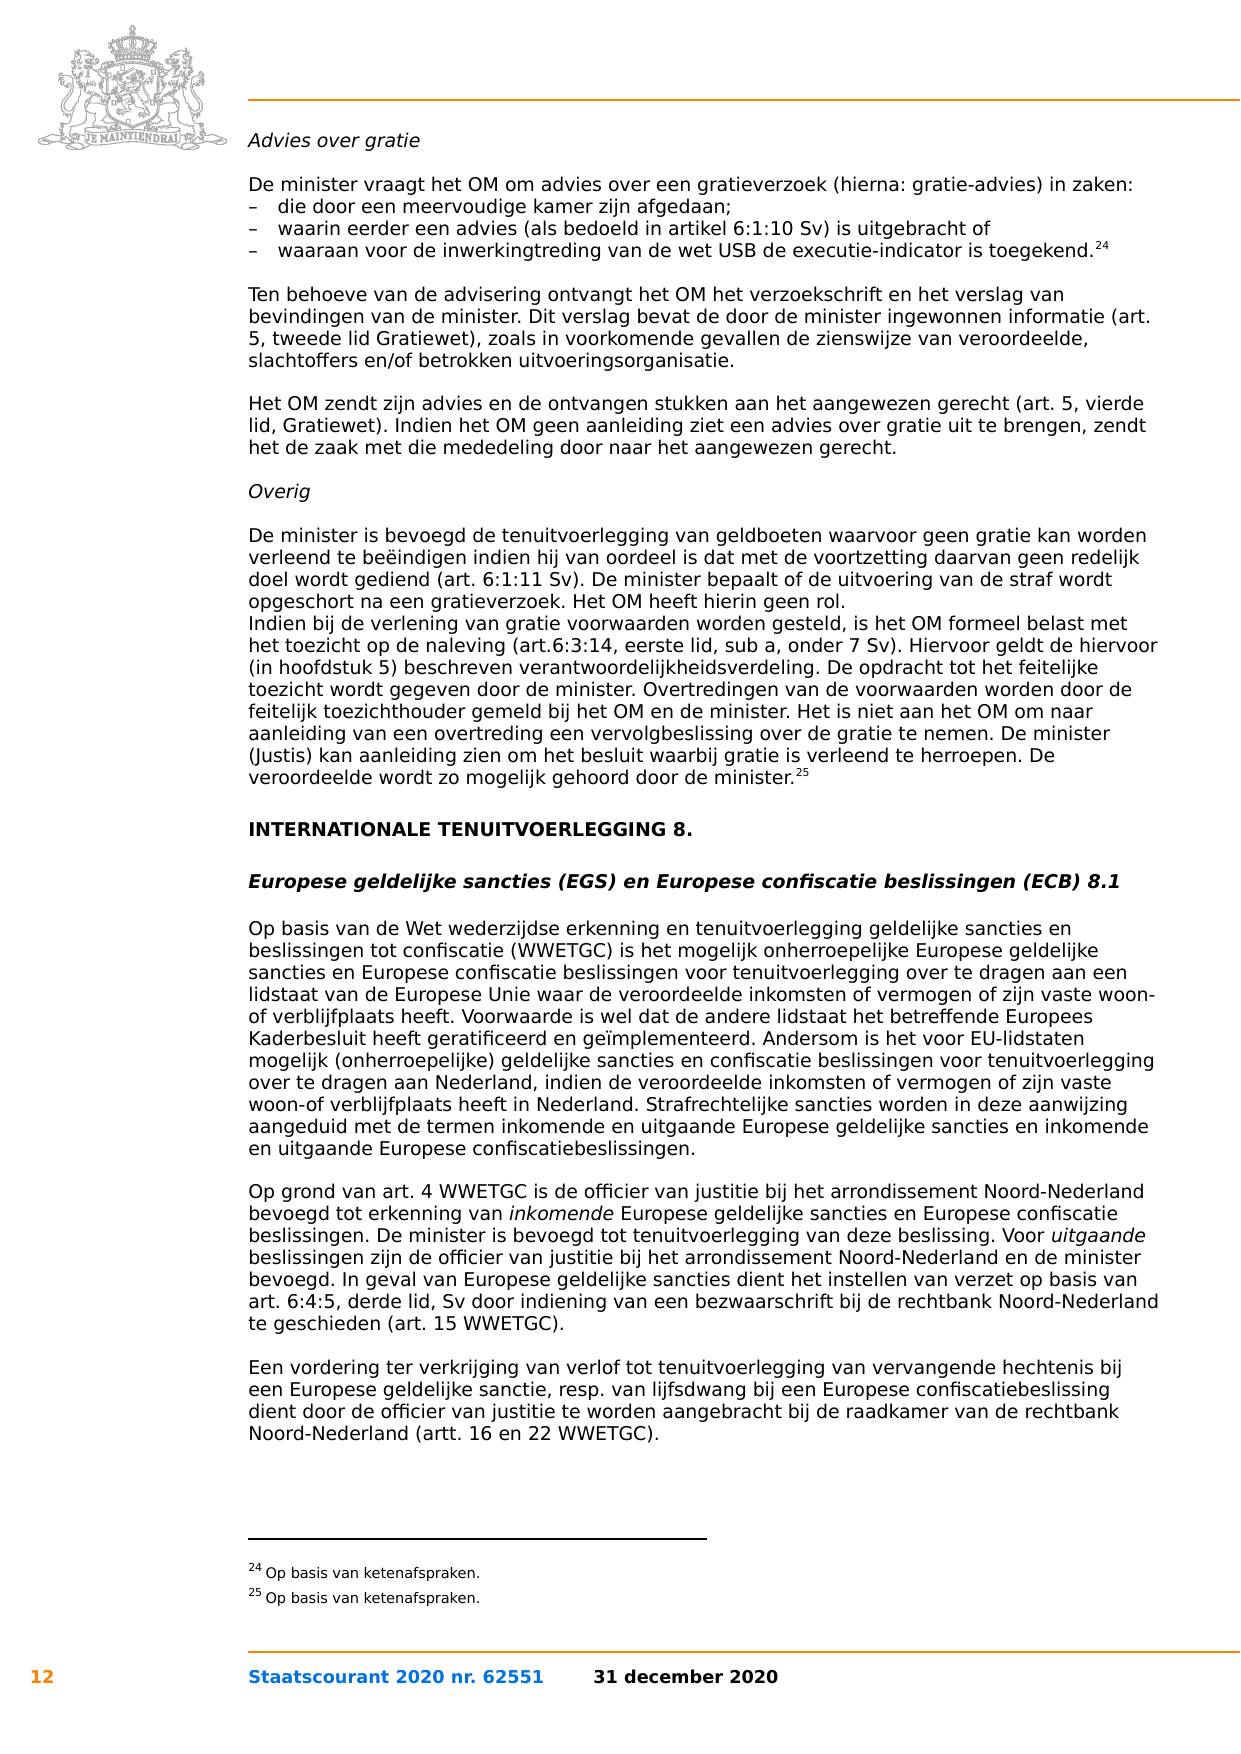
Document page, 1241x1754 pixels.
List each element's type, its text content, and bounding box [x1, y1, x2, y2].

text De minister vraagt het OM om advies over een gratieverzoek (hierna: gratie-advies) in zaken: [248, 174, 1163, 196]
text Het OM zendt zijn advies en de ontvangen stukken aan het aangewezen gerecht (art. 5, vierde lid, Gratiewet). Indien het OM geen aanleiding ziet een advies over gratie uit te brengen, zendt het de zaak met die mededeling door naar het aangewezen gerecht. [248, 393, 1163, 459]
text Op basis van ketenafspraken. [248, 1586, 1163, 1608]
text Ten behoeve van de advisering ontvangt het OM het verzoekschrift en het verslag van bevindingen van de minister. Dit verslag bevat de door de minister ingewonnen informatie (art. 5, tweede lid Gratiewet), zoals in voorkomende gevallen de zienswijze van veroordeelde, slachtoffers en/of betrokken uitvoeringsorganisatie. [248, 283, 1163, 371]
text – waarin eerder een advies (als bedoeld in artikel 6:1:10 Sv) is uitgebracht of [248, 218, 1163, 240]
text Op basis van ketenafspraken. [248, 1561, 1163, 1583]
text – waaraan voor de inwerkingtreding van de wet USB de executie-indicator is toegekend. [248, 240, 1163, 262]
subtitle Advies over gratie [248, 130, 1163, 152]
text Indien bij de verlening van gratie voorwaarden worden gesteld, is het OM formeel belast met het toezicht op de naleving (art.6:3:14, eerste lid, sub a, onder 7 Sv). Hiervoor geldt de hiervoor (in hoofdstuk 5) beschreven verantwoordelijkheidsverdeling. De opdracht tot het feitelijke toezicht wordt gegeven door de minister. Overtredingen van de voorwaarden worden door de feitelijk toezichthouder gemeld bij het OM en de minister. Het is niet aan het OM om naar aanleiding van een overtreding een vervolgbeslissing over de gratie te nemen. De minister (Justis) kan aanleiding zien om het besluit waarbij gratie is verleend te herroepen. De veroordeelde wordt zo mogelijk gehoord door de minister. [248, 613, 1163, 789]
picture [38, 25, 227, 150]
text – die door een meervoudige kamer zijn afgedaan; [248, 196, 1163, 218]
text Op basis van de Wet wederzijdse erkenning en tenuitvoerlegging geldelijke sancties en beslissingen tot confiscatie (WWETGC) is het mogelijk onherroepelijke Europese geldelijke sancties en Europese confiscatie beslissingen voor tenuitvoerlegging over te dragen aan een lidstaat van de Europese Unie waar de veroordeelde inkomsten of vermogen of zijn vaste woon- of verblijfplaats heeft. Voorwaarde is wel dat de andere lidstaat het betreffende Europees Kaderbesluit heeft geratificeerd en geïmplementeerd. Andersom is het voor EU-lidstaten mogelijk (onherroepelijke) geldelijke sancties en confiscatie beslissingen voor tenuitvoerlegging over te dragen aan Nederland, indien de veroordeelde inkomsten of vermogen of zijn vaste woon-of verblijfplaats heeft in Nederland. Strafrechtelijke sancties worden in deze aanwijzing aangeduid met de termen inkomende en uitgaande Europese geldelijke sancties en inkomende en uitgaande Europese confiscatiebeslissingen. [248, 918, 1163, 1159]
subtitle Overig [248, 481, 1163, 503]
subtitle INTERNATIONALE TENUITVOERLEGGING 8. [248, 819, 1163, 841]
text De minister is bevoegd de tenuitvoerlegging van geldboeten waarvoor geen gratie kan worden verleend te beëindigen indien hij van oordeel is dat met de voortzetting daarvan geen redelijk doel wordt gediend (art. 6:1:11 Sv). De minister bepaalt of de uitvoering van de straf wordt opgeschort na een gratieverzoek. Het OM heeft hierin geen rol. [248, 525, 1163, 613]
text Een vordering ter verkrijging van verlof tot tenuitvoerlegging van vervangende hechtenis bij een Europese geldelijke sanctie, resp. van lijfsdwang bij een Europese confiscatiebeslissing dient door de officier van justitie te worden aangebracht bij de raadkamer van de rechtbank Noord-Nederland (artt. 16 en 22 WWETGC). [248, 1357, 1163, 1445]
subtitle Europese geldelijke sancties (EGS) en Europese confiscatie beslissingen (ECB) 8.1 [248, 871, 1163, 893]
text Op grond van art. 4 WWETGC is de officier van justitie bij het arrondissement Noord-Nederland bevoegd tot erkenning van inkomende Europese geldelijke sancties en Europese confiscatie beslissingen. De minister is bevoegd tot tenuitvoerlegging van deze beslissing. Voor uitgaande beslissingen zijn de officier van justitie bij het arrondissement Noord-Nederland en de minister bevoegd. In geval van Europese geldelijke sancties dient het instellen van verzet op basis van art. 6:4:5, derde lid, Sv door indiening van een bezwaarschrift bij de rechtbank Noord-Nederland te geschieden (art. 15 WWETGC). [248, 1181, 1163, 1335]
